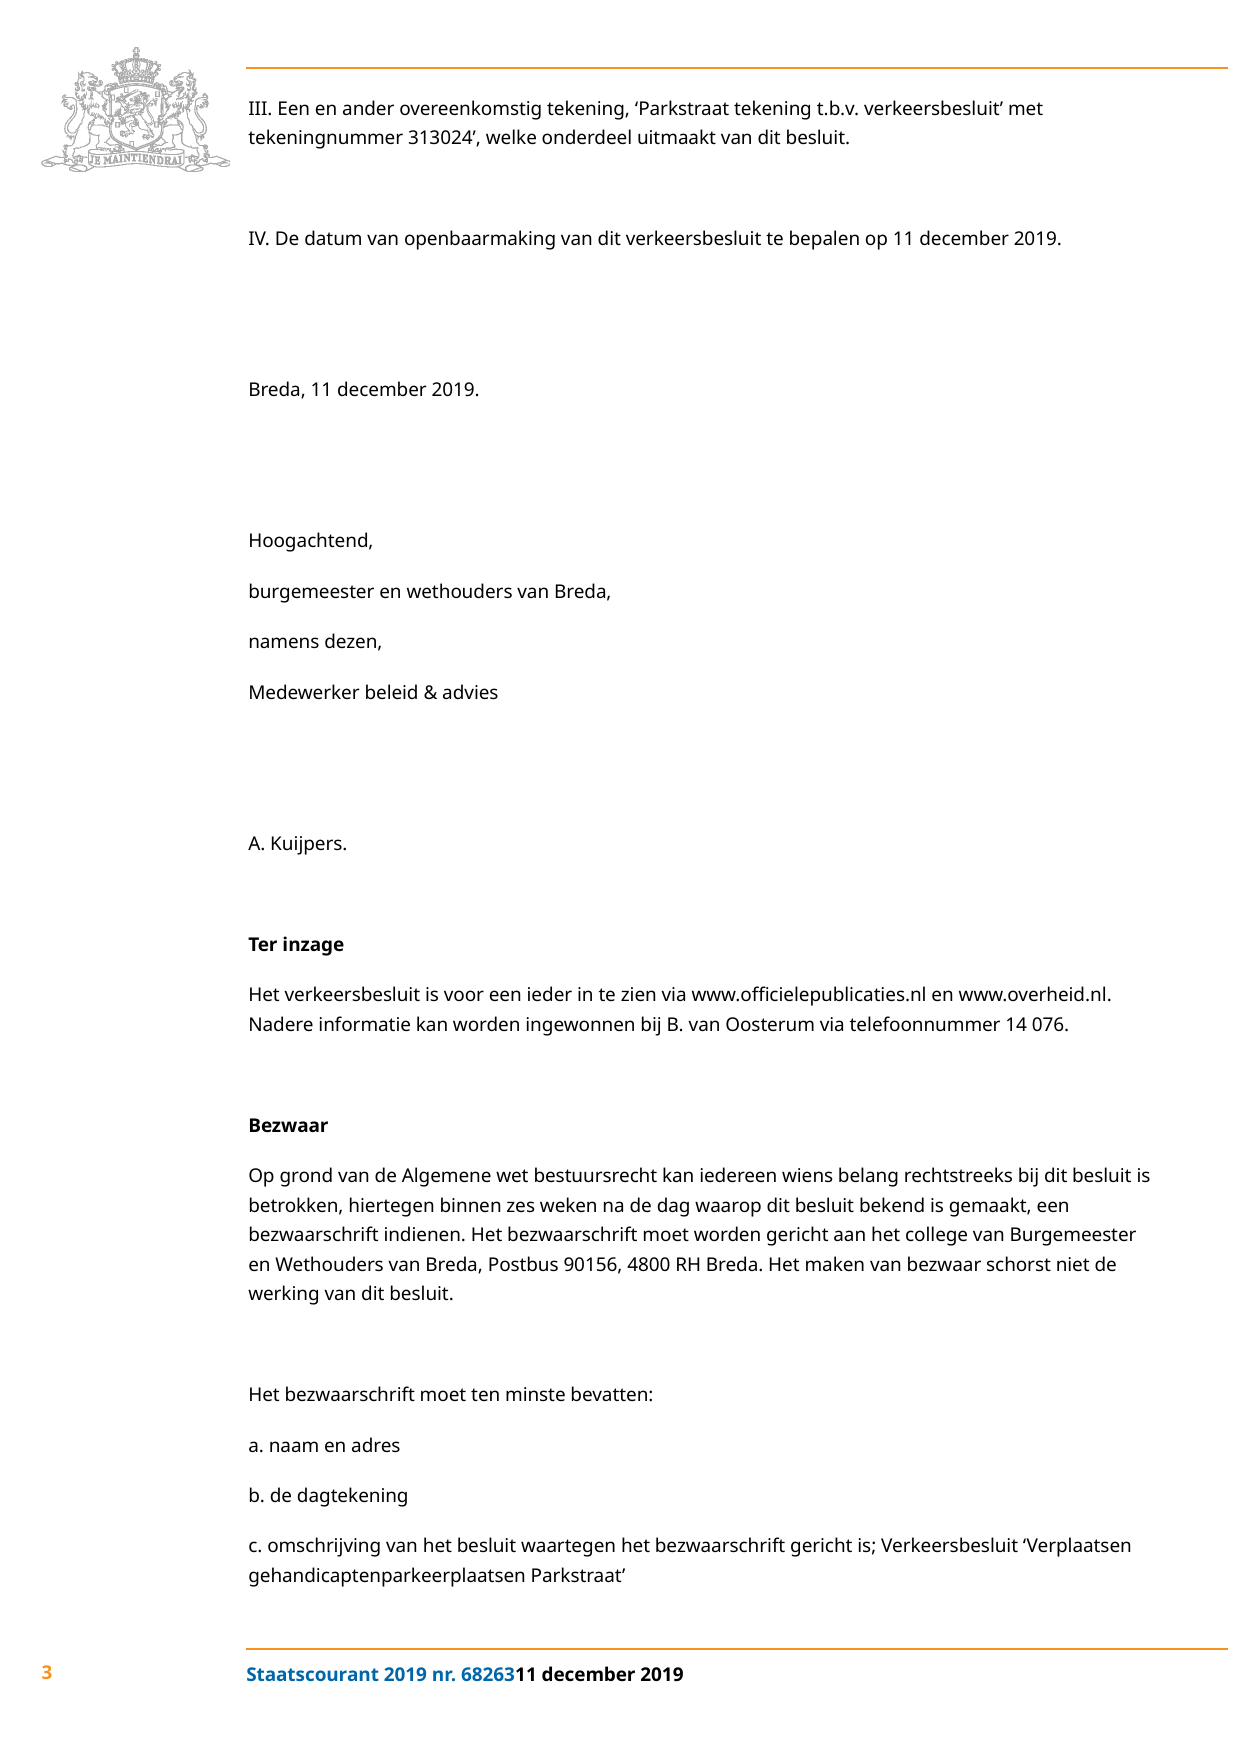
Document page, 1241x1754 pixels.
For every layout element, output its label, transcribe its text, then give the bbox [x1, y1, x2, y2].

text Het verkeersbesluit is voor een ieder in te zien via www.officielepublicaties.nl en www.overheid.nl. Nadere informatie kan worden ingewonnen bij B. van Oosterum via telefoonnummer 14 076. [248, 981, 1152, 1037]
text Het bezwaarschrift moet ten minste bevatten: [248, 1381, 1152, 1407]
text III. Een en ander overeenkomstig tekening, ‘Parkstraat tekening t.b.v. verkeersbesluit’ met tekeningnummer 313024’, welke onderdeel uitmaakt van dit besluit. [248, 95, 1152, 150]
picture [41, 47, 231, 172]
text c. omschrijving van het besluit waartegen het bezwaarschrift gericht is; Verkeersbesluit ‘Verplaatsen gehandicaptenparkeerplaatsen Parkstraat’ [248, 1533, 1152, 1588]
text Op grond van de Algemene wet bestuursrecht kan iedereen wiens belang rechtstreeks bij dit besluit is betrokken, hiertegen binnen zes weken na de dag waarop dit besluit bekend is gemaakt, een bezwaarschrift indienen. Het bezwaarschrift moet worden gericht aan het college van Burgemeester en Wethouders van Breda, Postbus 90156, 4800 RH Breda. Het maken van bezwaar schorst niet de werking van dit besluit. [248, 1162, 1152, 1306]
text Bezwaar [248, 1112, 1152, 1138]
text IV. De datum van openbaarmaking van dit verkeersbesluit te bepalen op 11 december 2019. [248, 225, 1152, 251]
text namens dezen, [248, 628, 1152, 654]
text b. de dagtekening [248, 1482, 1152, 1508]
text Ter inzage [248, 931, 1152, 957]
text burgemeester en wethouders van Breda, [248, 578, 1152, 604]
text Medewerker beleid & advies [248, 679, 1152, 705]
text A. Kuijpers. [248, 830, 1152, 856]
text Hoogachtend, [248, 528, 1152, 553]
text Breda, 11 december 2019. [248, 376, 1152, 402]
text a. naam en adres [248, 1432, 1152, 1458]
